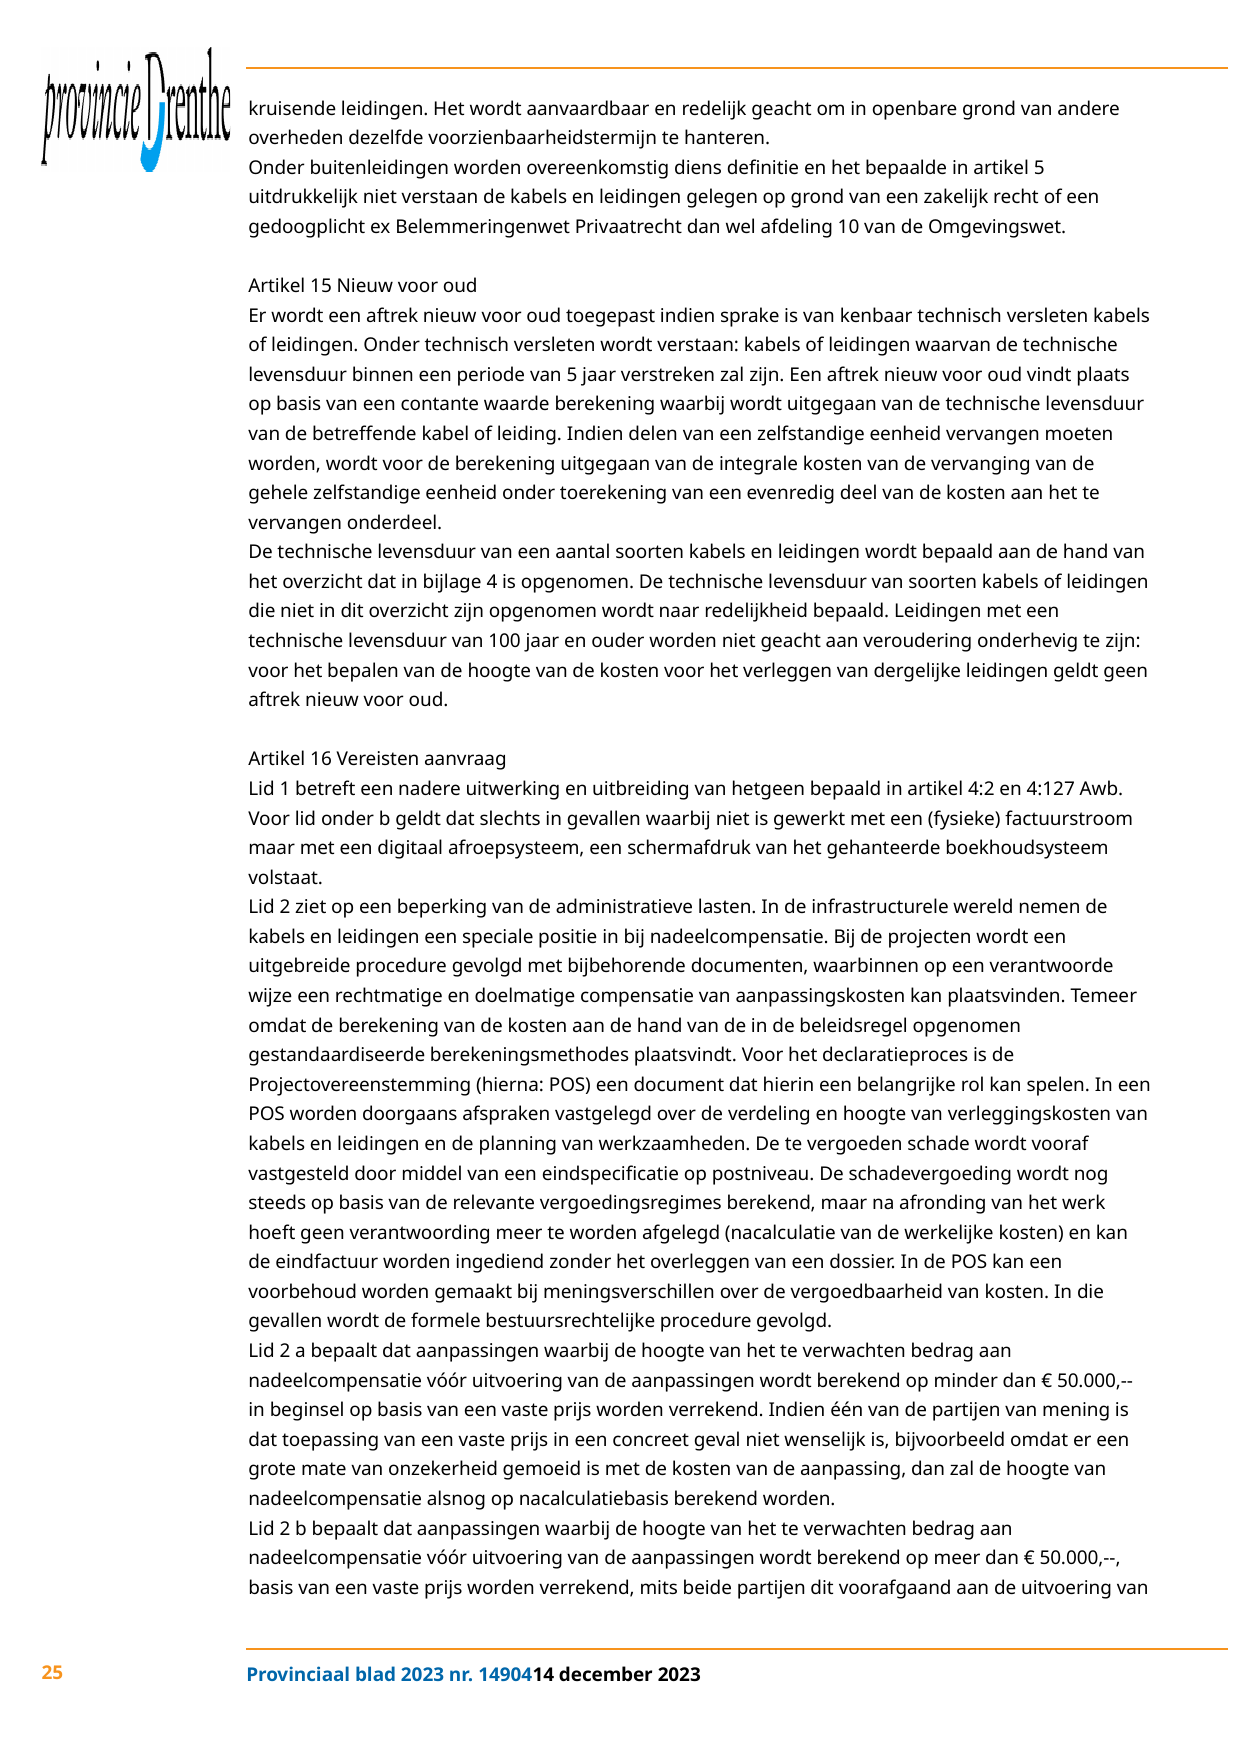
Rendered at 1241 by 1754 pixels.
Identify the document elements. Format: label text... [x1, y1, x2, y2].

text Artikel 16 Vereisten aanvraag [248, 746, 1152, 771]
text Lid 2 ziet op een beperking van de administratieve lasten. In de infrastructurele wereld nemen de kabels en leidingen een speciale positie in bij nadeelcompensatie. Bij de projecten wordt een uitgebreide procedure gevolgd met bijbehorende documenten, waarbinnen op een verantwoorde wijze een rechtmatige en doelmatige compensatie van aanpassingskosten kan plaatsvinden. Temeer omdat de berekening van de kosten aan de hand van de in de beleidsregel opgenomen gestandaardiseerde berekeningsmethodes plaatsvindt. Voor het declaratieproces is de Projectovereenstemming (hierna: POS) een document dat hierin een belangrijke rol kan spelen. In een POS worden doorgaans afspraken vastgelegd over de verdeling en hoogte van verleggingskosten van kabels en leidingen en de planning van werkzaamheden. De te vergoeden schade wordt vooraf vastgesteld door middel van een eindspecificatie op postniveau. De schadevergoeding wordt nog steeds op basis van de relevante vergoedingsregimes berekend, maar na afronding van het werk hoeft geen verantwoording meer te worden afgelegd (nacalculatie van de werkelijke kosten) en kan de eindfactuur worden ingediend zonder het overleggen van een dossier. In de POS kan een voorbehoud worden gemaakt bij meningsverschillen over de vergoedbaarheid van kosten. In die gevallen wordt de formele bestuursrechtelijke procedure gevolgd. [248, 893, 1152, 1333]
text kruisende leidingen. Het wordt aanvaardbaar en redelijk geacht om in openbare grond van andere overheden dezelfde voorzienbaarheidstermijn te hanteren. [248, 95, 1152, 150]
text De technische levensduur van een aantal soorten kabels en leidingen wordt bepaald aan de hand van het overzicht dat in bijlage 4 is opgenomen. De technische levensduur van soorten kabels of leidingen die niet in dit overzicht zijn opgenomen wordt naar redelijkheid bepaald. Leidingen met een technische levensduur van 100 jaar en ouder worden niet geacht aan veroudering onderhevig te zijn: voor het bepalen van de hoogte van de kosten voor het verleggen van dergelijke leidingen geldt geen aftrek nieuw voor oud. [248, 538, 1152, 712]
text Artikel 15 Nieuw voor oud [248, 272, 1152, 298]
text Lid 2 b bepaalt dat aanpassingen waarbij de hoogte van het te verwachten bedrag aan nadeelcompensatie vóór uitvoering van de aanpassingen wordt berekend op meer dan € 50.000,--, basis van een vaste prijs worden verrekend, mits beide partijen dit voorafgaand aan de uitvoering van [248, 1515, 1152, 1600]
text Lid 1 betreft een nadere uitwerking en uitbreiding van hetgeen bepaald in artikel 4:2 en 4:127 Awb. [248, 775, 1152, 801]
picture [41, 47, 231, 172]
text Voor lid onder b geldt dat slechts in gevallen waarbij niet is gewerkt met een (fysieke) factuurstroom maar met een digitaal afroepsysteem, een schermafdruk van het gehanteerde boekhoudsysteem volstaat. [248, 805, 1152, 890]
text Er wordt een aftrek nieuw voor oud toegepast indien sprake is van kenbaar technisch versleten kabels of leidingen. Onder technisch versleten wordt verstaan: kabels of leidingen waarvan de technische levensduur binnen een periode van 5 jaar verstreken zal zijn. Een aftrek nieuw voor oud vindt plaats op basis van een contante waarde berekening waarbij wordt uitgegaan van de technische levensduur van de betreffende kabel of leiding. Indien delen van een zelfstandige eenheid vervangen moeten worden, wordt voor de berekening uitgegaan van de integrale kosten van de vervanging van de gehele zelfstandige eenheid onder toerekening van een evenredig deel van de kosten aan het te vervangen onderdeel. [248, 302, 1152, 535]
text Lid 2 a bepaalt dat aanpassingen waarbij de hoogte van het te verwachten bedrag aan nadeelcompensatie vóór uitvoering van de aanpassingen wordt berekend op minder dan € 50.000,-- in beginsel op basis van een vaste prijs worden verrekend. Indien één van de partijen van mening is dat toepassing van een vaste prijs in een concreet geval niet wenselijk is, bijvoorbeeld omdat er een grote mate van onzekerheid gemoeid is met de kosten van de aanpassing, dan zal de hoogte van nadeelcompensatie alsnog op nacalculatiebasis berekend worden. [248, 1337, 1152, 1511]
text Onder buitenleidingen worden overeenkomstig diens definitie en het bepaalde in artikel 5 uitdrukkelijk niet verstaan de kabels en leidingen gelegen op grond van een zakelijk recht of een gedoogplicht ex Belemmeringenwet Privaatrecht dan wel afdeling 10 van de Omgevingswet. [248, 154, 1152, 239]
